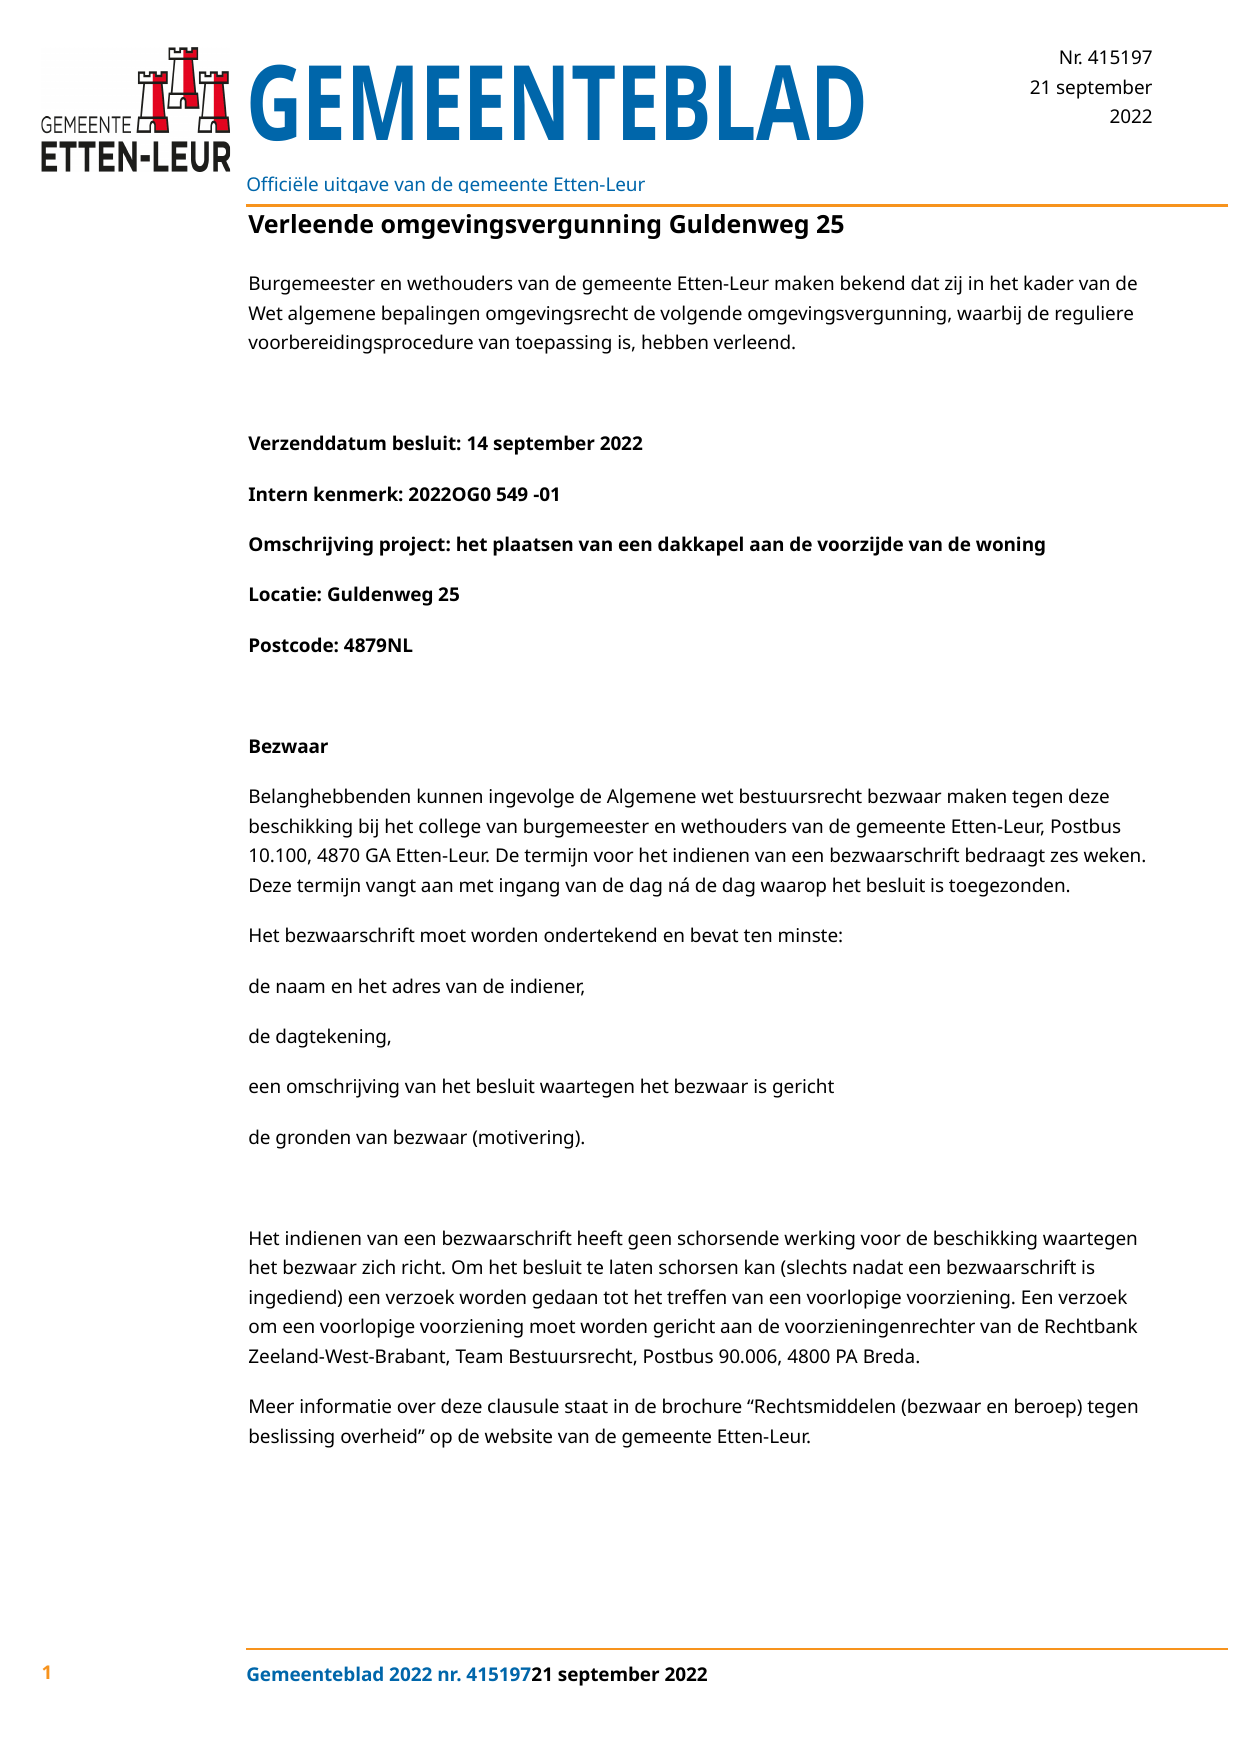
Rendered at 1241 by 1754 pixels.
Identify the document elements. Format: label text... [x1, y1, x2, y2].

text Belanghebbenden kunnen ingevolge de Algemene wet bestuursrecht bezwaar maken tegen deze beschikking bij het college van burgemeester en wethouders van de gemeente Etten-Leur, Postbus 10.100, 4870 GA Etten-Leur. De termijn voor het indienen van een bezwaarschrift bedraagt zes weken. Deze termijn vangt aan met ingang van de dag ná de dag waarop het besluit is toegezonden. [248, 783, 1152, 898]
text Burgemeester en wethouders van de gemeente Etten-Leur maken bekend dat zij in het kader van de Wet algemene bepalingen omgevingsrecht de volgende omgevingsvergunning, waarbij de reguliere voorbereidingsprocedure van toepassing is, hebben verleend. [248, 270, 1152, 355]
text Intern kenmerk: 2022OG0 549 -01 [248, 481, 1152, 506]
text Verzenddatum besluit: 14 september 2022 [248, 430, 1152, 456]
text de gronden van bezwaar (motivering). [248, 1124, 1152, 1150]
text de dagtekening, [248, 1023, 1152, 1049]
text een omschrijving van het besluit waartegen het bezwaar is gericht [248, 1074, 1152, 1099]
text Postcode: 4879NL [248, 632, 1152, 658]
text Omschrijving project: het plaatsen van een dakkapel aan de voorzijde van de woning [248, 531, 1152, 557]
text Bezwaar [248, 733, 1152, 758]
text Meer informatie over deze clausule staat in de brochure “Rechtsmiddelen (bezwaar en beroep) tegen beslissing overheid” op de website van de gemeente Etten-Leur. [248, 1394, 1152, 1449]
text Verleende omgevingsvergunning Guldenweg 25 [248, 207, 1152, 241]
text Locatie: Guldenweg 25 [248, 582, 1152, 607]
text Het bezwaarschrift moet worden ondertekend en bevat ten minste: [248, 922, 1152, 948]
text Het indienen van een bezwaarschrift heeft geen schorsende werking voor de beschikking waartegen het bezwaar zich richt. Om het besluit te laten schorsen kan (slechts nadat een bezwaarschrift is ingediend) een verzoek worden gedaan tot het treffen van een voorlopige voorziening. Een verzoek om een voorlopige voorziening moet worden gericht aan de voorzieningenrechter van de Rechtbank Zeeland-West-Brabant, Team Bestuursrecht, Postbus 90.006, 4800 PA Breda. [248, 1225, 1152, 1369]
picture [41, 47, 231, 172]
text de naam en het adres van de indiener, [248, 973, 1152, 998]
